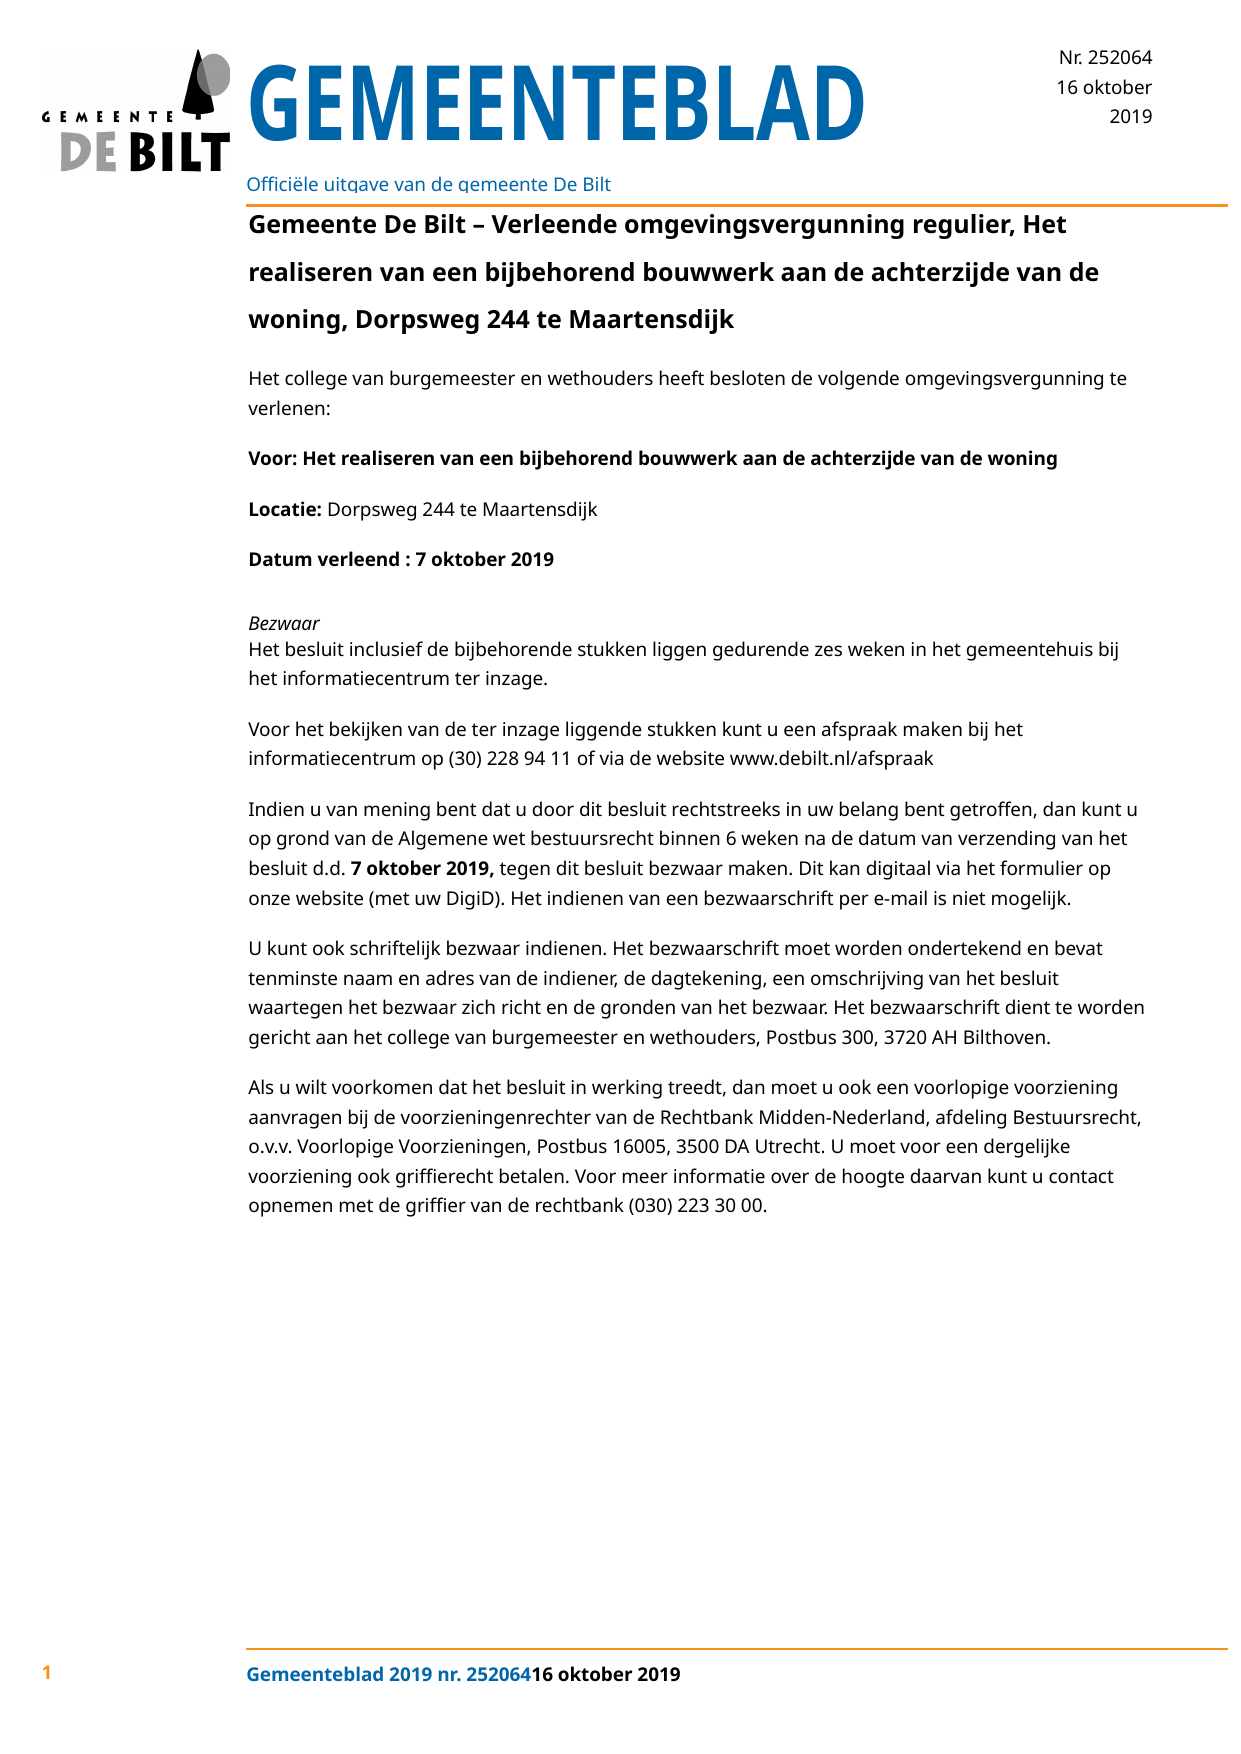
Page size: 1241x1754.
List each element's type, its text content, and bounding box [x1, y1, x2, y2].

text Datum verleend : 7 oktober 2019 [248, 546, 1152, 572]
text Het besluit inclusief de bijbehorende stukken liggen gedurende zes weken in het gemeentehuis bij het informatiecentrum ter inzage. [248, 636, 1152, 691]
text Als u wilt voorkomen dat het besluit in werking treedt, dan moet u ook een voorlopige voorziening aanvragen bij de voorzieningenrechter van de Rechtbank Midden-Nederland, afdeling Bestuursrecht, o.v.v. Voorlopige Voorzieningen, Postbus 16005, 3500 DA Utrecht. U moet voor een dergelijke voorziening ook griffierecht betalen. Voor meer informatie over de hoogte daarvan kunt u contact opnemen met de griffier van de rechtbank (030) 223 30 00. [248, 1074, 1152, 1218]
text Locatie: Dorpsweg 244 te Maartensdijk [248, 496, 1152, 522]
text Gemeente De Bilt – Verleende omgevingsvergunning regulier, Het realiseren van een bijbehorend bouwwerk aan de achterzijde van de woning, Dorpsweg 244 te Maartensdijk [248, 207, 1152, 336]
text Voor: Het realiseren van een bijbehorend bouwwerk aan de achterzijde van de woning [248, 446, 1152, 471]
text Voor het bekijken van de ter inzage liggende stukken kunt u een afspraak maken bij het informatiecentrum op (30) 228 94 11 of via de website www.debilt.nl/afspraak [248, 716, 1152, 771]
picture [41, 47, 231, 172]
text Het college van burgemeester en wethouders heeft besloten de volgende omgevingsvergunning te verlenen: [248, 366, 1152, 421]
text Indien u van mening bent dat u door dit besluit rechtstreeks in uw belang bent getroffen, dan kunt u op grond van de Algemene wet bestuursrecht binnen 6 weken na de datum van verzending van het besluit d.d. 7 oktober 2019, tegen dit besluit bezwaar maken. Dit kan digitaal via het formulier op onze website (met uw DigiD). Het indienen van een bezwaarschrift per e-mail is niet mogelijk. [248, 796, 1152, 911]
text U kunt ook schriftelijk bezwaar indienen. Het bezwaarschrift moet worden ondertekend en bevat tenminste naam en adres van de indiener, de dagtekening, een omschrijving van het besluit waartegen het bezwaar zich richt en de gronden van het bezwaar. Het bezwaarschrift dient te worden gericht aan het college van burgemeester en wethouders, Postbus 300, 3720 AH Bilthoven. [248, 935, 1152, 1050]
text Bezwaar [248, 610, 1152, 636]
